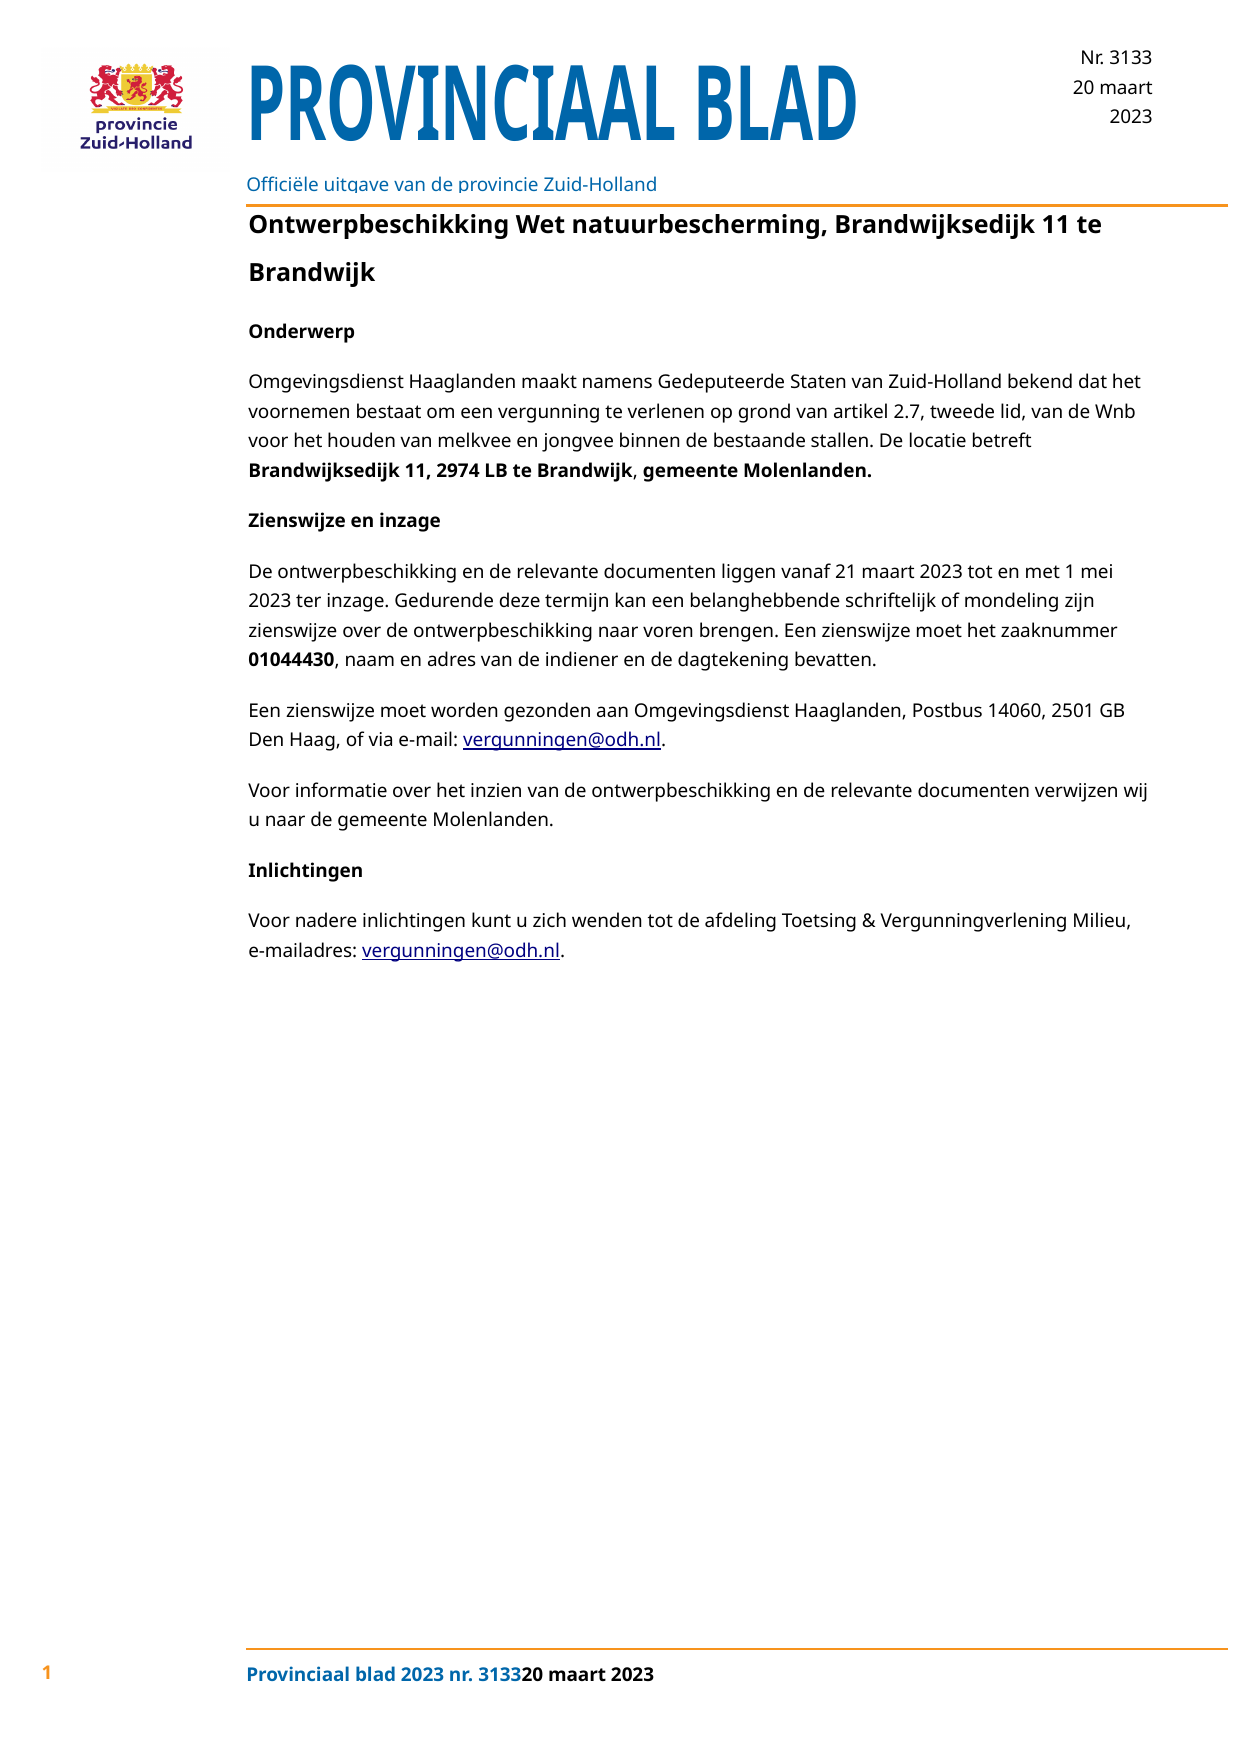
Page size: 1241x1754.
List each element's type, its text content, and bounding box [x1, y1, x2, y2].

picture [41, 47, 231, 172]
text Een zienswijze moet worden gezonden aan Omgevingsdienst Haaglanden, Postbus 14060, 2501 GB Den Haag, of via e-mail: vergunningen@odh.nl. [248, 697, 1152, 752]
text Voor informatie over het inzien van de ontwerpbeschikking en de relevante documenten verwijzen wij u naar de gemeente Molenlanden. [248, 777, 1152, 832]
text Omgevingsdienst Haaglanden maakt namens Gedeputeerde Staten van Zuid-Holland bekend dat het voornemen bestaat om een vergunning te verlenen op grond van artikel 2.7, tweede lid, van de Wnb voor het houden van melkvee en jongvee binnen de bestaande stallen. De locatie betreft Brandwijksedijk 11, 2974 LB te Brandwijk, gemeente Molenlanden. [248, 368, 1152, 483]
text Ontwerpbeschikking Wet natuurbescherming, Brandwijksedijk 11 te Brandwijk [248, 207, 1152, 288]
text Zienswijze en inzage [248, 507, 1152, 533]
text Onderwerp [248, 318, 1152, 344]
text Voor nadere inlichtingen kunt u zich wenden tot de afdeling Toetsing & Vergunningverlening Milieu, e-mailadres: vergunningen@odh.nl. [248, 907, 1152, 963]
text Inlichtingen [248, 857, 1152, 883]
text De ontwerpbeschikking en de relevante documenten liggen vanaf 21 maart 2023 tot en met 1 mei 2023 ter inzage. Gedurende deze termijn kan een belanghebbende schriftelijk of mondeling zijn zienswijze over de ontwerpbeschikking naar voren brengen. Een zienswijze moet het zaaknummer 01044430, naam en adres van de indiener en de dagtekening bevatten. [248, 558, 1152, 672]
